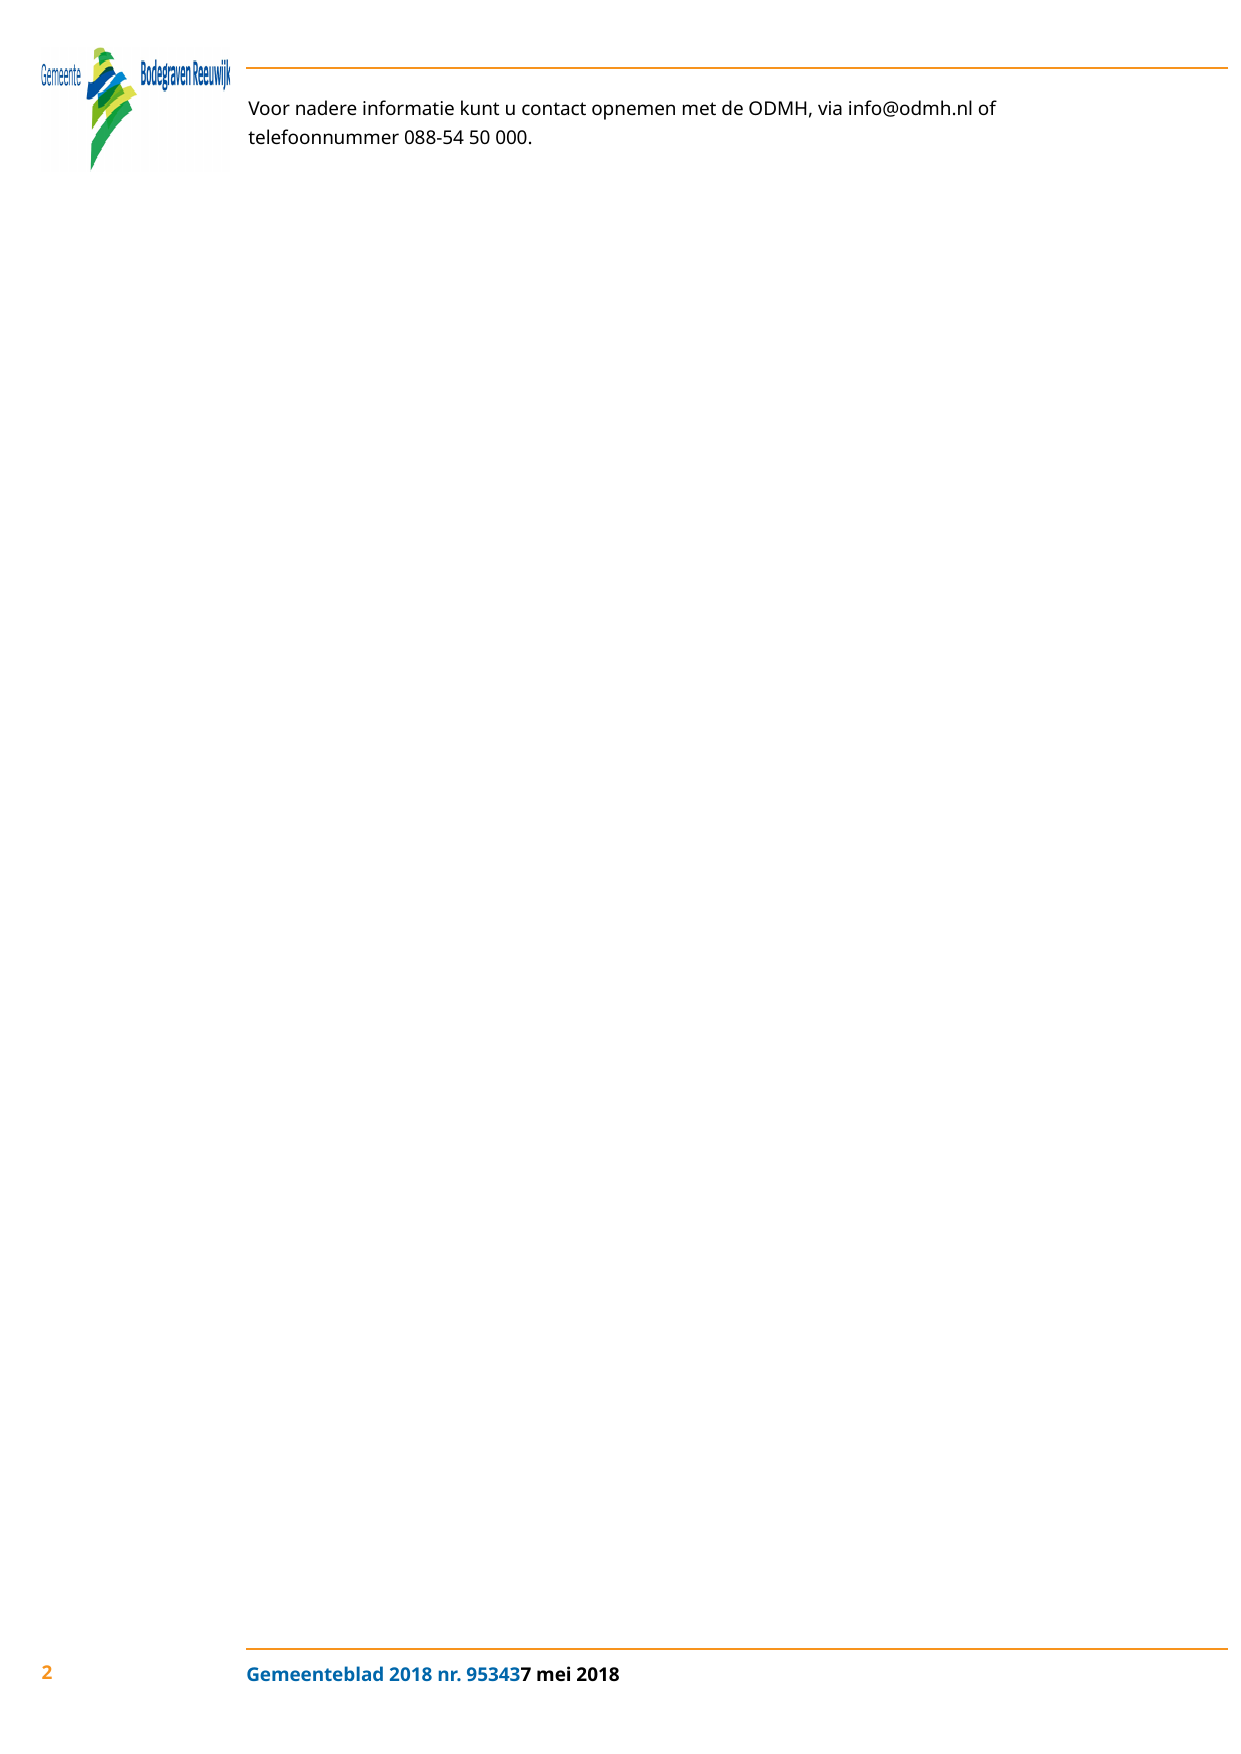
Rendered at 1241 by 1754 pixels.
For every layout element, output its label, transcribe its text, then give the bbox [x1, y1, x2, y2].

picture [41, 47, 231, 172]
text Voor nadere informatie kunt u contact opnemen met de ODMH, via info@odmh.nl of telefoonnummer 088-54 50 000. [248, 95, 1152, 150]
